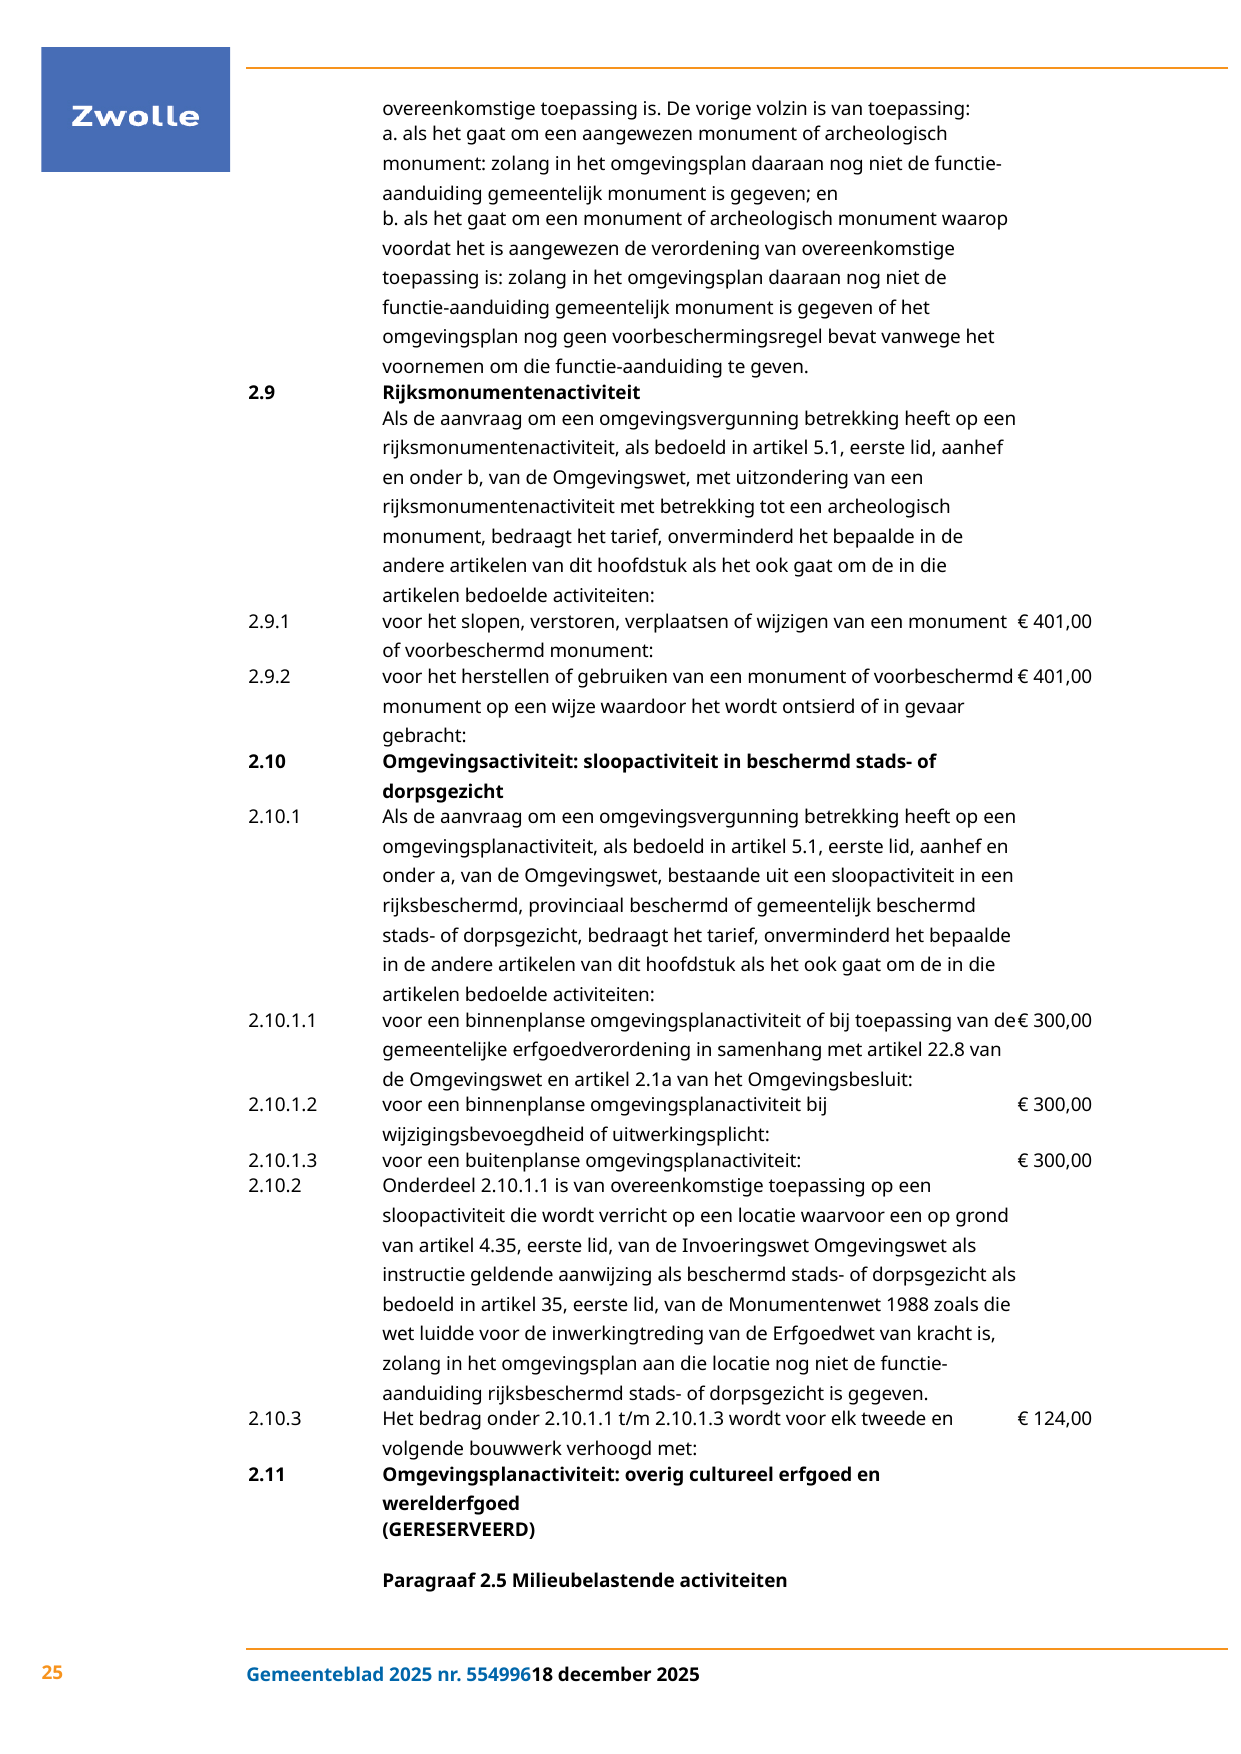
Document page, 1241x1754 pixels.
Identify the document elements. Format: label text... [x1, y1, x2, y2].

table_cell [1018, 95, 1152, 121]
table_cell voor een binnenplanse omgevingsplanactiviteit bij wijzigingsbevoegdheid of uitwerkingsplicht: [382, 1092, 1017, 1147]
table_cell [1018, 804, 1152, 1007]
table_cell [248, 1516, 382, 1542]
table_cell [1018, 1516, 1152, 1542]
table_cell 2.10.1 [248, 804, 382, 1007]
table_cell [1018, 1173, 1152, 1406]
table_cell [1018, 205, 1152, 379]
table_cell voor het slopen, verstoren, verplaatsen of wijzigen van een monument of voorbeschermd monument: [382, 608, 1017, 663]
table_cell 2.10 [248, 748, 382, 803]
table_cell 2.10.3 [248, 1406, 382, 1461]
table_cell 2.9 [248, 379, 382, 405]
picture [41, 47, 231, 172]
table_cell [1018, 121, 1152, 205]
table_cell [382, 1542, 1017, 1568]
table_cell 2.9.1 [248, 608, 382, 663]
table_cell Als de aanvraag om een omgevingsvergunning betrekking heeft op een omgevingsplanactiviteit, als bedoeld in artikel 5.1, eerste lid, aanhef en onder a, van de Omgevingswet, bestaande uit een sloopactiviteit in een rijksbeschermd, provinciaal beschermd of gemeentelijk beschermd stads- of dorpsgezicht, bedraagt het tarief, onverminderd het bepaalde in de andere artikelen van dit hoofdstuk als het ook gaat om de in die artikelen bedoelde activiteiten: [382, 804, 1017, 1007]
table_cell [1018, 379, 1152, 405]
table_cell Paragraaf 2.5 Milieubelastende activiteiten [382, 1568, 1017, 1593]
table_cell € 300,00 [1018, 1147, 1152, 1173]
table_cell Als de aanvraag om een omgevingsvergunning betrekking heeft op een rijksmonumentenactiviteit, als bedoeld in artikel 5.1, eerste lid, aanhef en onder b, van de Omgevingswet, met uitzondering van een rijksmonumentenactiviteit met betrekking tot een archeologisch monument, bedraagt het tarief, onverminderd het bepaalde in de andere artikelen van dit hoofdstuk als het ook gaat om de in die artikelen bedoelde activiteiten: [382, 405, 1017, 608]
table_cell 2.9.2 [248, 663, 382, 748]
table_cell 2.10.1.3 [248, 1147, 382, 1173]
table_cell overeenkomstige toepassing is. De vorige volzin is van toepassing: [382, 95, 1017, 121]
table_cell (GERESERVEERD) [382, 1516, 1017, 1542]
table_cell € 300,00 [1018, 1007, 1152, 1092]
table_cell € 401,00 [1018, 608, 1152, 663]
table_cell 2.10.1.1 [248, 1007, 382, 1092]
table_cell [248, 95, 382, 121]
table_cell [1018, 1568, 1152, 1593]
table_cell [248, 121, 382, 205]
table_cell 2.11 [248, 1461, 382, 1516]
table_cell [1018, 1542, 1152, 1568]
table_cell Rijksmonumentenactiviteit [382, 379, 1017, 405]
table_cell Omgevingsactiviteit: sloopactiviteit in beschermd stads- of dorpsgezicht [382, 748, 1017, 803]
table_cell [248, 1542, 382, 1568]
table_cell [248, 405, 382, 608]
table_cell [248, 1568, 382, 1593]
table_cell b. als het gaat om een monument of archeologisch monument waarop voordat het is aangewezen de verordening van overeenkomstige toepassing is: zolang in het omgevingsplan daaraan nog niet de functie-aanduiding gemeentelijk monument is gegeven of het omgevingsplan nog geen voorbeschermingsregel bevat vanwege het voornemen om die functie-aanduiding te geven. [382, 205, 1017, 379]
table_cell Omgevingsplanactiviteit: overig cultureel erfgoed en werelderfgoed [382, 1461, 1017, 1516]
table_cell Onderdeel 2.10.1.1 is van overeenkomstige toepassing op een sloopactiviteit die wordt verricht op een locatie waarvoor een op grond van artikel 4.35, eerste lid, van de Invoeringswet Omgevingswet als instructie geldende aanwijzing als beschermd stads- of dorpsgezicht als bedoeld in artikel 35, eerste lid, van de Monumentenwet 1988 zoals die wet luidde voor de inwerkingtreding van de Erfgoedwet van kracht is, zolang in het omgevingsplan aan die locatie nog niet de functie-aanduiding rijksbeschermd stads- of dorpsgezicht is gegeven. [382, 1173, 1017, 1406]
table_cell € 300,00 [1018, 1092, 1152, 1147]
table_cell voor het herstellen of gebruiken van een monument of voorbeschermd monument op een wijze waardoor het wordt ontsierd of in gevaar gebracht: [382, 663, 1017, 748]
table_cell a. als het gaat om een aangewezen monument of archeologisch monument: zolang in het omgevingsplan daaraan nog niet de functie-aanduiding gemeentelijk monument is gegeven; en [382, 121, 1017, 205]
table_cell € 401,00 [1018, 663, 1152, 748]
table_cell € 124,00 [1018, 1406, 1152, 1461]
table_cell [1018, 748, 1152, 803]
table_cell Het bedrag onder 2.10.1.1 t/m 2.10.1.3 wordt voor elk tweede en volgende bouwwerk verhoogd met: [382, 1406, 1017, 1461]
table_cell [248, 205, 382, 379]
table_cell voor een binnenplanse omgevingsplanactiviteit of bij toepassing van de gemeentelijke erfgoedverordening in samenhang met artikel 22.8 van de Omgevingswet en artikel 2.1a van het Omgevingsbesluit: [382, 1007, 1017, 1092]
table_cell [1018, 1461, 1152, 1516]
table_cell 2.10.1.2 [248, 1092, 382, 1147]
table_cell 2.10.2 [248, 1173, 382, 1406]
table_cell [1018, 405, 1152, 608]
table_cell voor een buitenplanse omgevingsplanactiviteit: [382, 1147, 1017, 1173]
